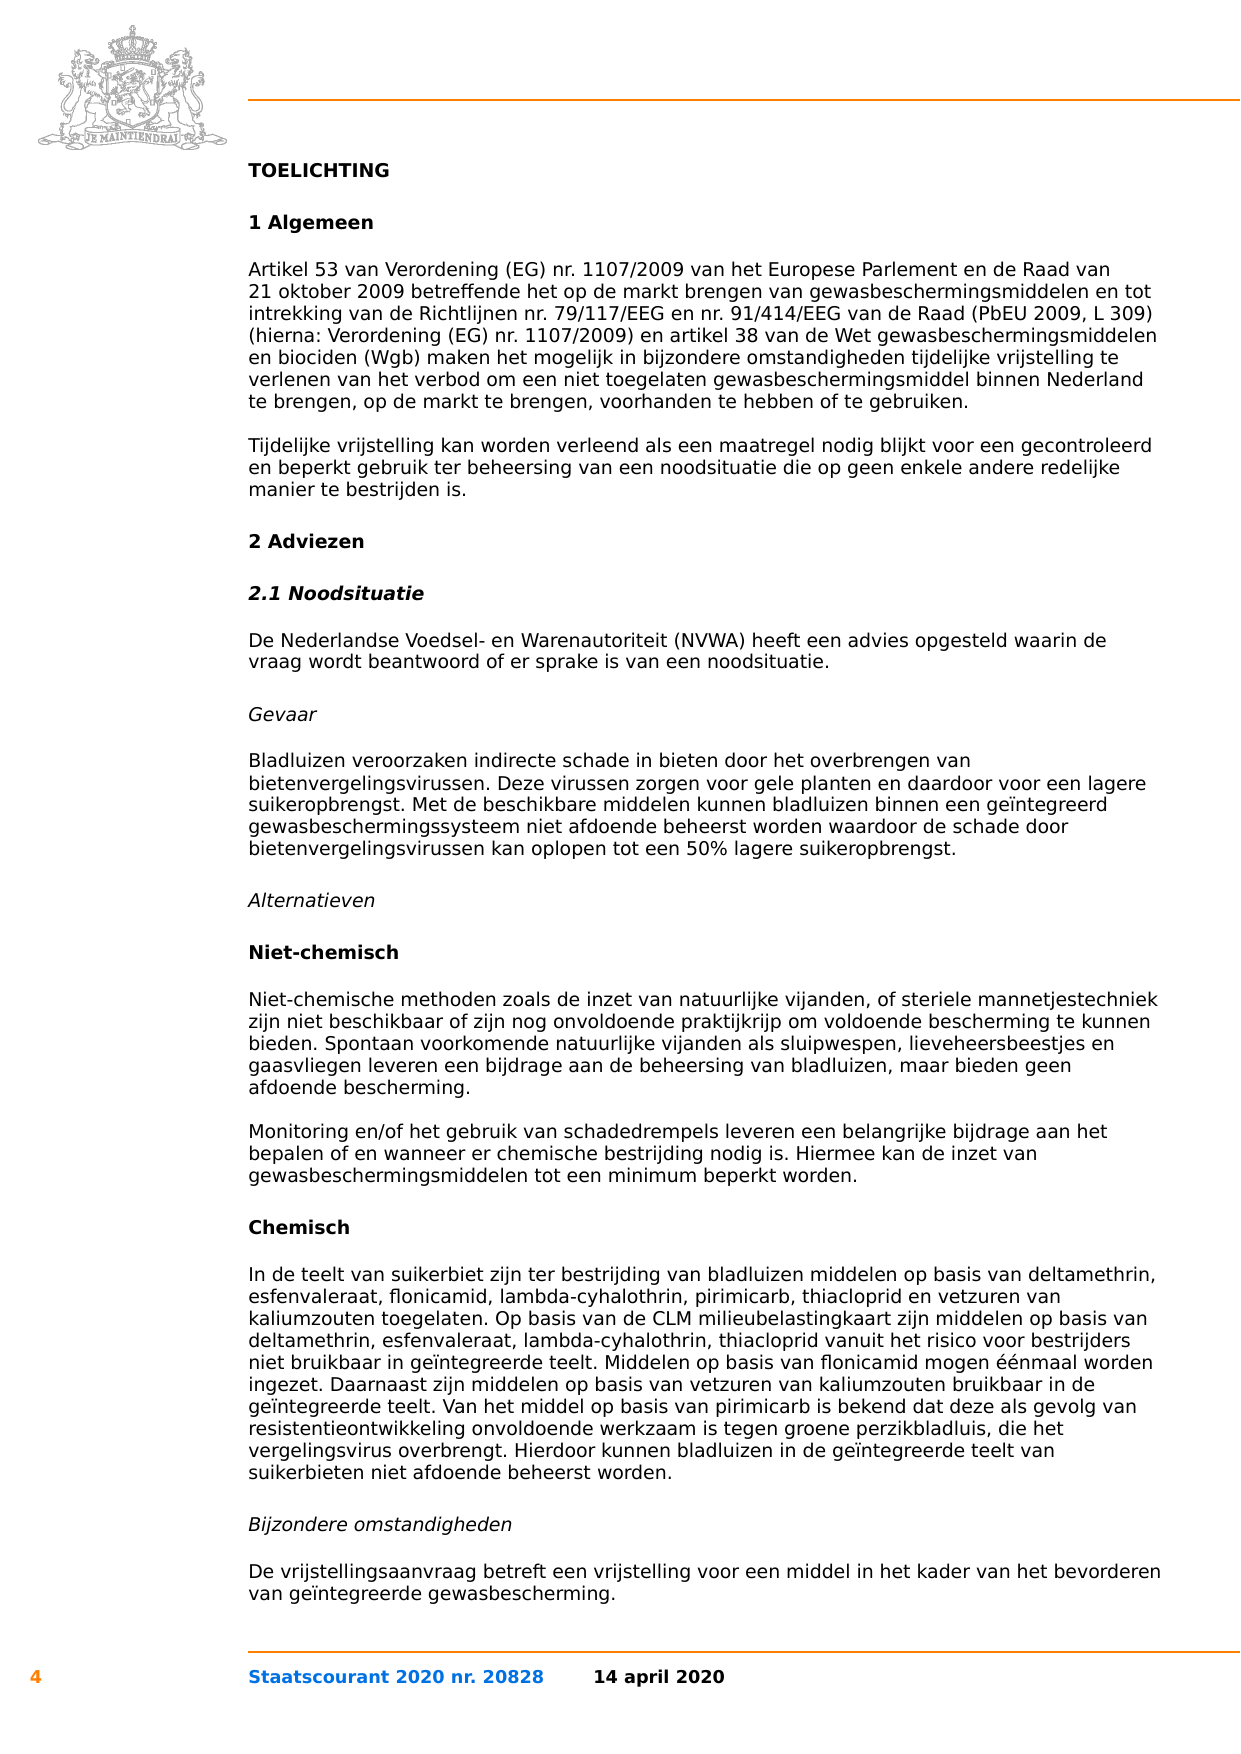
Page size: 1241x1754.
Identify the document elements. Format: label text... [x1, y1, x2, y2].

picture [38, 25, 227, 150]
subtitle Gevaar [248, 703, 1163, 725]
subtitle 2.1 Noodsituatie [248, 582, 1163, 604]
text Tijdelijke vrijstelling kan worden verleend als een maatregel nodig blijkt voor een gecontroleerd en beperkt gebruik ter beheersing van een noodsituatie die op geen enkele andere redelijke manier te bestrijden is. [248, 434, 1163, 501]
subtitle 2 Adviezen [248, 531, 1163, 552]
subtitle Alternatieven [248, 890, 1163, 912]
text De Nederlandse Voedsel- en Warenautoriteit (NVWA) heeft een advies opgesteld waarin de vraag wordt beantwoord of er sprake is van een noodsituatie. [248, 629, 1163, 673]
subtitle Niet-chemisch [248, 942, 1163, 964]
text De vrijstellingsaanvraag betreft een vrijstelling voor een middel in het kader van het bevorderen van geïntegreerde gewasbescherming. [248, 1561, 1163, 1605]
subtitle Bijzondere omstandigheden [248, 1514, 1163, 1536]
subtitle 1 Algemeen [248, 212, 1163, 234]
text Artikel 53 van Verordening (EG) nr. 1107/2009 van het Europese Parlement en de Raad van 21 oktober 2009 betreffende het op de markt brengen van gewasbeschermingsmiddelen en tot intrekking van de Richtlijnen nr. 79/117/EEG en nr. 91/414/EEG van de Raad (PbEU 2009, L 309) (hierna: Verordening (EG) nr. 1107/2009) en artikel 38 van de Wet gewasbeschermingsmiddelen en biociden (Wgb) maken het mogelijk in bijzondere omstandigheden tijdelijke vrijstelling te verlenen van het verbod om een niet toegelaten gewasbeschermingsmiddel binnen Nederland te brengen, op de markt te brengen, voorhanden te hebben of te gebruiken. [248, 259, 1163, 413]
subtitle TOELICHTING [248, 160, 1163, 182]
text Niet-chemische methoden zoals de inzet van natuurlijke vijanden, of steriele mannetjestechniek zijn niet beschikbaar of zijn nog onvoldoende praktijkrijp om voldoende bescherming te kunnen bieden. Spontaan voorkomende natuurlijke vijanden als sluipwespen, lieveheersbeestjes en gaasvliegen leveren een bijdrage aan de beheersing van bladluizen, maar bieden geen afdoende bescherming. [248, 989, 1163, 1099]
text In de teelt van suikerbiet zijn ter bestrijding van bladluizen middelen op basis van deltamethrin, esfenvaleraat, flonicamid, lambda-cyhalothrin, pirimicarb, thiacloprid en vetzuren van kaliumzouten toegelaten. Op basis van de CLM milieubelastingkaart zijn middelen op basis van deltamethrin, esfenvaleraat, lambda-cyhalothrin, thiacloprid vanuit het risico voor bestrijders niet bruikbaar in geïntegreerde teelt. Middelen op basis van flonicamid mogen éénmaal worden ingezet. Daarnaast zijn middelen op basis van vetzuren van kaliumzouten bruikbaar in de geïntegreerde teelt. Van het middel op basis van pirimicarb is bekend dat deze als gevolg van resistentieontwikkeling onvoldoende werkzaam is tegen groene perzikbladluis, die het vergelingsvirus overbrengt. Hierdoor kunnen bladluizen in de geïntegreerde teelt van suikerbieten niet afdoende beheerst worden. [248, 1264, 1163, 1484]
subtitle Chemisch [248, 1217, 1163, 1239]
text Monitoring en/of het gebruik van schadedrempels leveren een belangrijke bijdrage aan het bepalen of en wanneer er chemische bestrijding nodig is. Hiermee kan de inzet van gewasbeschermingsmiddelen tot een minimum beperkt worden. [248, 1121, 1163, 1187]
text Bladluizen veroorzaken indirecte schade in bieten door het overbrengen van bietenvergelingsvirussen. Deze virussen zorgen voor gele planten en daardoor voor een lagere suikeropbrengst. Met de beschikbare middelen kunnen bladluizen binnen een geïntegreerd gewasbeschermingssysteem niet afdoende beheerst worden waardoor de schade door bietenvergelingsvirussen kan oplopen tot een 50% lagere suikeropbrengst. [248, 750, 1163, 860]
